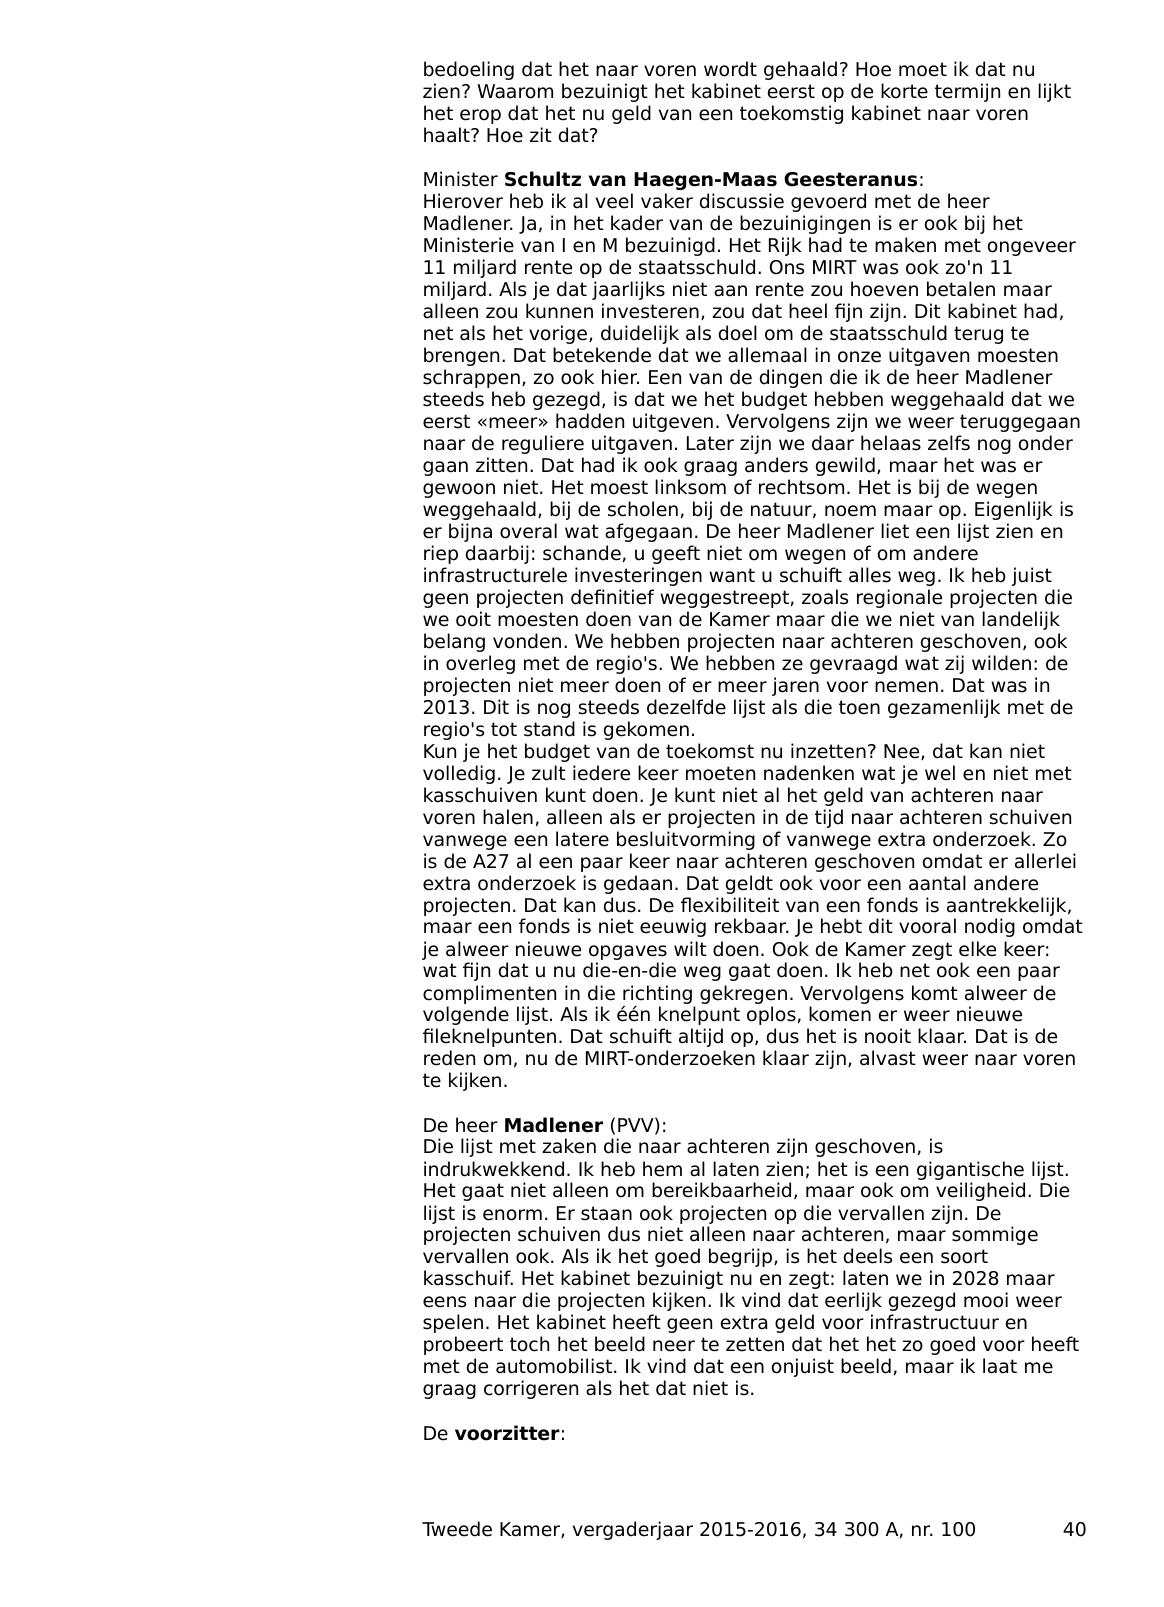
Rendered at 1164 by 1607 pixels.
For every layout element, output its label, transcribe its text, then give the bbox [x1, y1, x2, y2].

text Kun je het budget van de toekomst nu inzetten? Nee, dat kan niet volledig. Je zult iedere keer moeten nadenken wat je wel en niet met kasschuiven kunt doen. Je kunt niet al het geld van achteren naar voren halen, alleen als er projecten in de tijd naar achteren schuiven vanwege een latere besluitvorming of vanwege extra onderzoek. Zo is de A27 al een paar keer naar achteren geschoven omdat er allerlei extra onderzoek is gedaan. Dat geldt ook voor een aantal andere projecten. Dat kan dus. De flexibiliteit van een fonds is aantrekkelijk, maar een fonds is niet eeuwig rekbaar. Je hebt dit vooral nodig omdat je alweer nieuwe opgaves wilt doen. Ook de Kamer zegt elke keer: wat fijn dat u nu die-en-die weg gaat doen. Ik heb net ook een paar complimenten in die richting gekregen. Vervolgens komt alweer de volgende lijst. Als ik één knelpunt oplos, komen er weer nieuwe fileknelpunten. Dat schuift altijd op, dus het is nooit klaar. Dat is de reden om, nu de MIRT-onderzoeken klaar zijn, alvast weer naar voren te kijken. [422, 741, 1087, 1092]
text Hierover heb ik al veel vaker discussie gevoerd met de heer Madlener. Ja, in het kader van de bezuinigingen is er ook bij het Ministerie van I en M bezuinigd. Het Rijk had te maken met ongeveer 11 miljard rente op de staatsschuld. Ons MIRT was ook zo'n 11 miljard. Als je dat jaarlijks niet aan rente zou hoeven betalen maar alleen zou kunnen investeren, zou dat heel fijn zijn. Dit kabinet had, net als het vorige, duidelijk als doel om de staatsschuld terug te brengen. Dat betekende dat we allemaal in onze uitgaven moesten schrappen, zo ook hier. Een van de dingen die ik de heer Madlener steeds heb gezegd, is dat we het budget hebben weggehaald dat we eerst «meer» hadden uitgeven. Vervolgens zijn we weer teruggegaan naar de reguliere uitgaven. Later zijn we daar helaas zelfs nog onder gaan zitten. Dat had ik ook graag anders gewild, maar het was er gewoon niet. Het moest linksom of rechtsom. Het is bij de wegen weggehaald, bij de scholen, bij de natuur, noem maar op. Eigenlijk is er bijna overal wat afgegaan. De heer Madlener liet een lijst zien en riep daarbij: schande, u geeft niet om wegen of om andere infrastructurele investeringen want u schuift alles weg. Ik heb juist geen projecten definitief weggestreept, zoals regionale projecten die we ooit moesten doen van de Kamer maar die we niet van landelijk belang vonden. We hebben projecten naar achteren geschoven, ook in overleg met de regio's. We hebben ze gevraagd wat zij wilden: de projecten niet meer doen of er meer jaren voor nemen. Dat was in 2013. Dit is nog steeds dezelfde lijst als die toen gezamenlijk met de regio's tot stand is gekomen. [422, 191, 1087, 741]
text Die lijst met zaken die naar achteren zijn geschoven, is indrukwekkend. Ik heb hem al laten zien; het is een gigantische lijst. Het gaat niet alleen om bereikbaarheid, maar ook om veiligheid. Die lijst is enorm. Er staan ook projecten op die vervallen zijn. De projecten schuiven dus niet alleen naar achteren, maar sommige vervallen ook. Als ik het goed begrijp, is het deels een soort kasschuif. Het kabinet bezuinigt nu en zegt: laten we in 2028 maar eens naar die projecten kijken. Ik vind dat eerlijk gezegd mooi weer spelen. Het kabinet heeft geen extra geld voor infrastructuur en probeert toch het beeld neer te zetten dat het het zo goed voor heeft met de automobilist. Ik vind dat een onjuist beeld, maar ik laat me graag corrigeren als het dat niet is. [422, 1136, 1087, 1400]
text Minister Schultz van Haegen-Maas Geesteranus: [422, 169, 1087, 191]
text De heer Madlener (PVV): [422, 1114, 1087, 1136]
text De voorzitter: [422, 1422, 1087, 1444]
text bedoeling dat het naar voren wordt gehaald? Hoe moet ik dat nu zien? Waarom bezuinigt het kabinet eerst op de korte termijn en lijkt het erop dat het nu geld van een toekomstig kabinet naar voren haalt? Hoe zit dat? [422, 59, 1087, 147]
